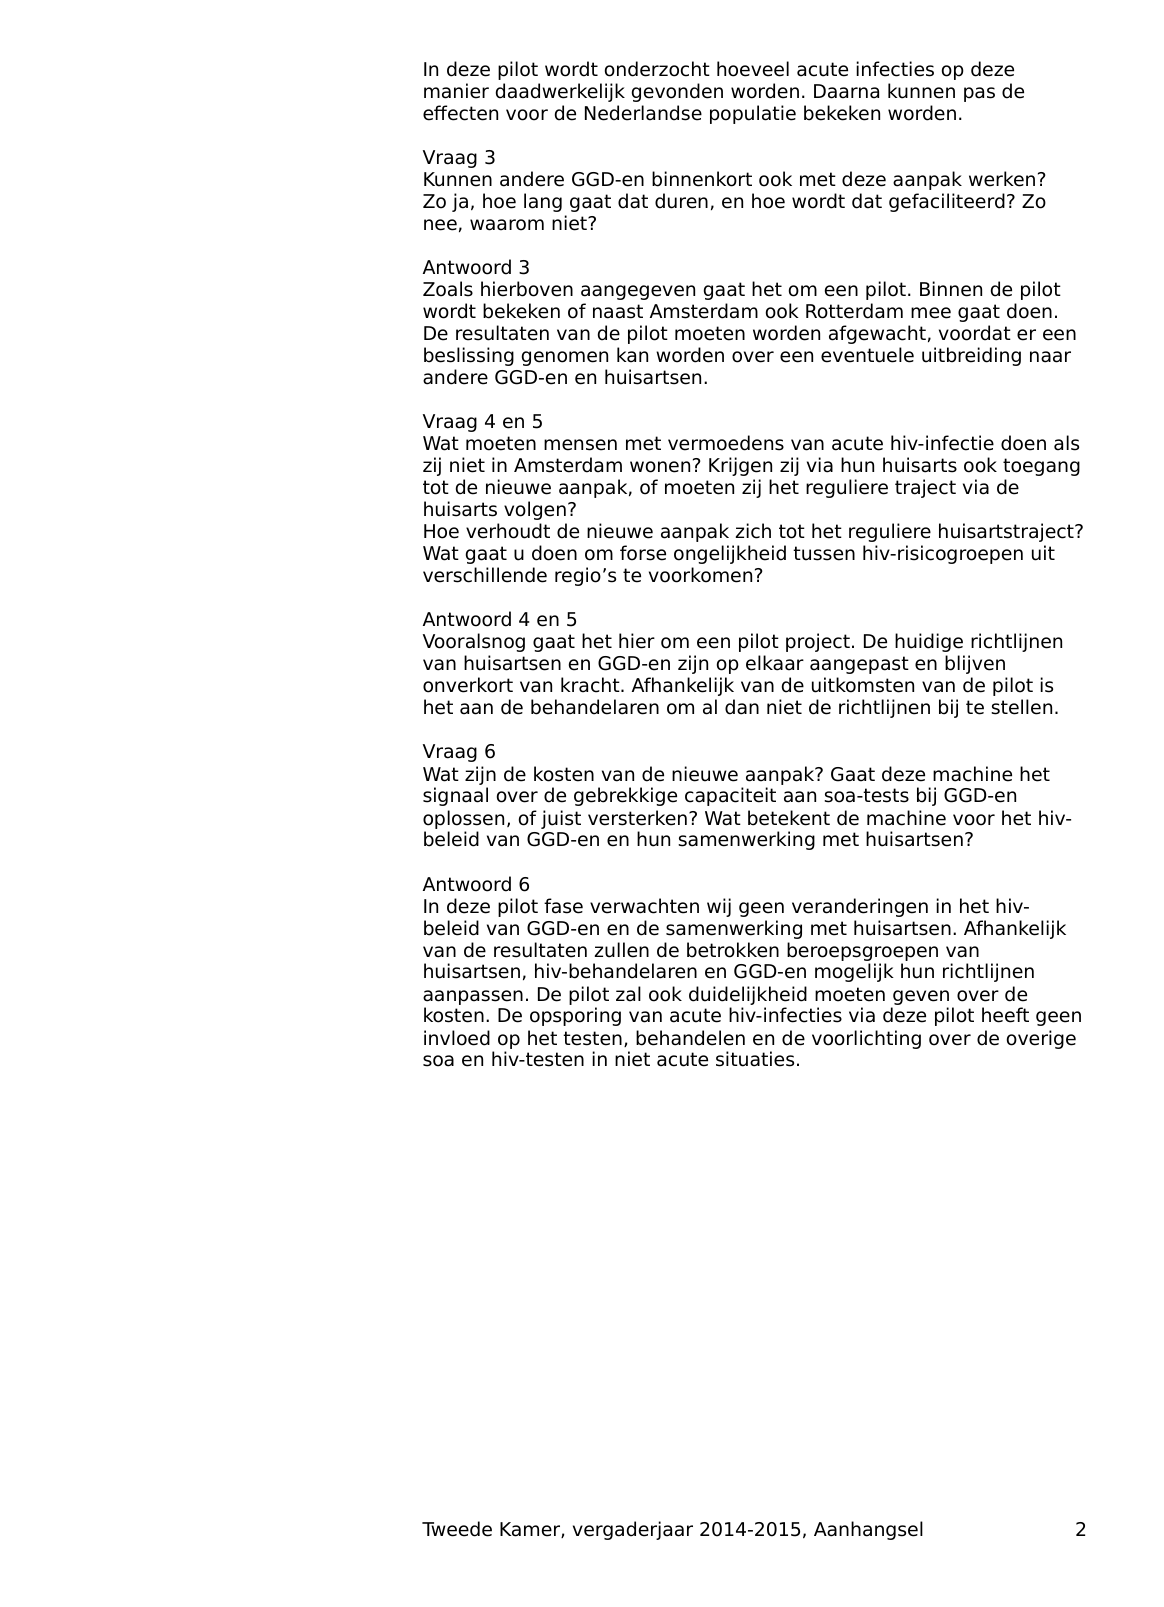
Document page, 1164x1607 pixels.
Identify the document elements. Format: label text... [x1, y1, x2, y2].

text Antwoord 3 [422, 257, 1087, 279]
text In deze pilot wordt onderzocht hoeveel acute infecties op deze manier daadwerkelijk gevonden worden. Daarna kunnen pas de effecten voor de Nederlandse populatie bekeken worden. [422, 59, 1087, 125]
text Antwoord 4 en 5 [422, 609, 1087, 631]
text Zoals hierboven aangegeven gaat het om een pilot. Binnen de pilot wordt bekeken of naast Amsterdam ook Rotterdam mee gaat doen. De resultaten van de pilot moeten worden afgewacht, voordat er een beslissing genomen kan worden over een eventuele uitbreiding naar andere GGD-en en huisartsen. [422, 279, 1087, 389]
text Vraag 4 en 5 [422, 411, 1087, 433]
text Vooralsnog gaat het hier om een pilot project. De huidige richtlijnen van huisartsen en GGD-en zijn op elkaar aangepast en blijven onverkort van kracht. Afhankelijk van de uitkomsten van de pilot is het aan de behandelaren om al dan niet de richtlijnen bij te stellen. [422, 631, 1087, 719]
text Wat gaat u doen om forse ongelijkheid tussen hiv-risicogroepen uit verschillende regio’s te voorkomen? [422, 543, 1087, 587]
text Wat zijn de kosten van de nieuwe aanpak? Gaat deze machine het signaal over de gebrekkige capaciteit aan soa-tests bij GGD-en oplossen, of juist versterken? Wat betekent de machine voor het hiv-beleid van GGD-en en hun samenwerking met huisartsen? [422, 763, 1087, 851]
text Vraag 3 [422, 147, 1087, 169]
text Vraag 6 [422, 741, 1087, 763]
text Hoe verhoudt de nieuwe aanpak zich tot het reguliere huisartstraject? [422, 521, 1087, 543]
text Zo ja, hoe lang gaat dat duren, en hoe wordt dat gefaciliteerd? Zo nee, waarom niet? [422, 191, 1087, 235]
text Antwoord 6 [422, 873, 1087, 896]
text In deze pilot fase verwachten wij geen veranderingen in het hiv-beleid van GGD-en en de samenwerking met huisartsen. Afhankelijk van de resultaten zullen de betrokken beroepsgroepen van huisartsen, hiv-behandelaren en GGD-en mogelijk hun richtlijnen aanpassen. De pilot zal ook duidelijkheid moeten geven over de kosten. De opsporing van acute hiv-infecties via deze pilot heeft geen invloed op het testen, behandelen en de voorlichting over de overige soa en hiv-testen in niet acute situaties. [422, 896, 1087, 1071]
text Kunnen andere GGD-en binnenkort ook met deze aanpak werken? [422, 169, 1087, 191]
text Wat moeten mensen met vermoedens van acute hiv-infectie doen als zij niet in Amsterdam wonen? Krijgen zij via hun huisarts ook toegang tot de nieuwe aanpak, of moeten zij het reguliere traject via de huisarts volgen? [422, 433, 1087, 521]
